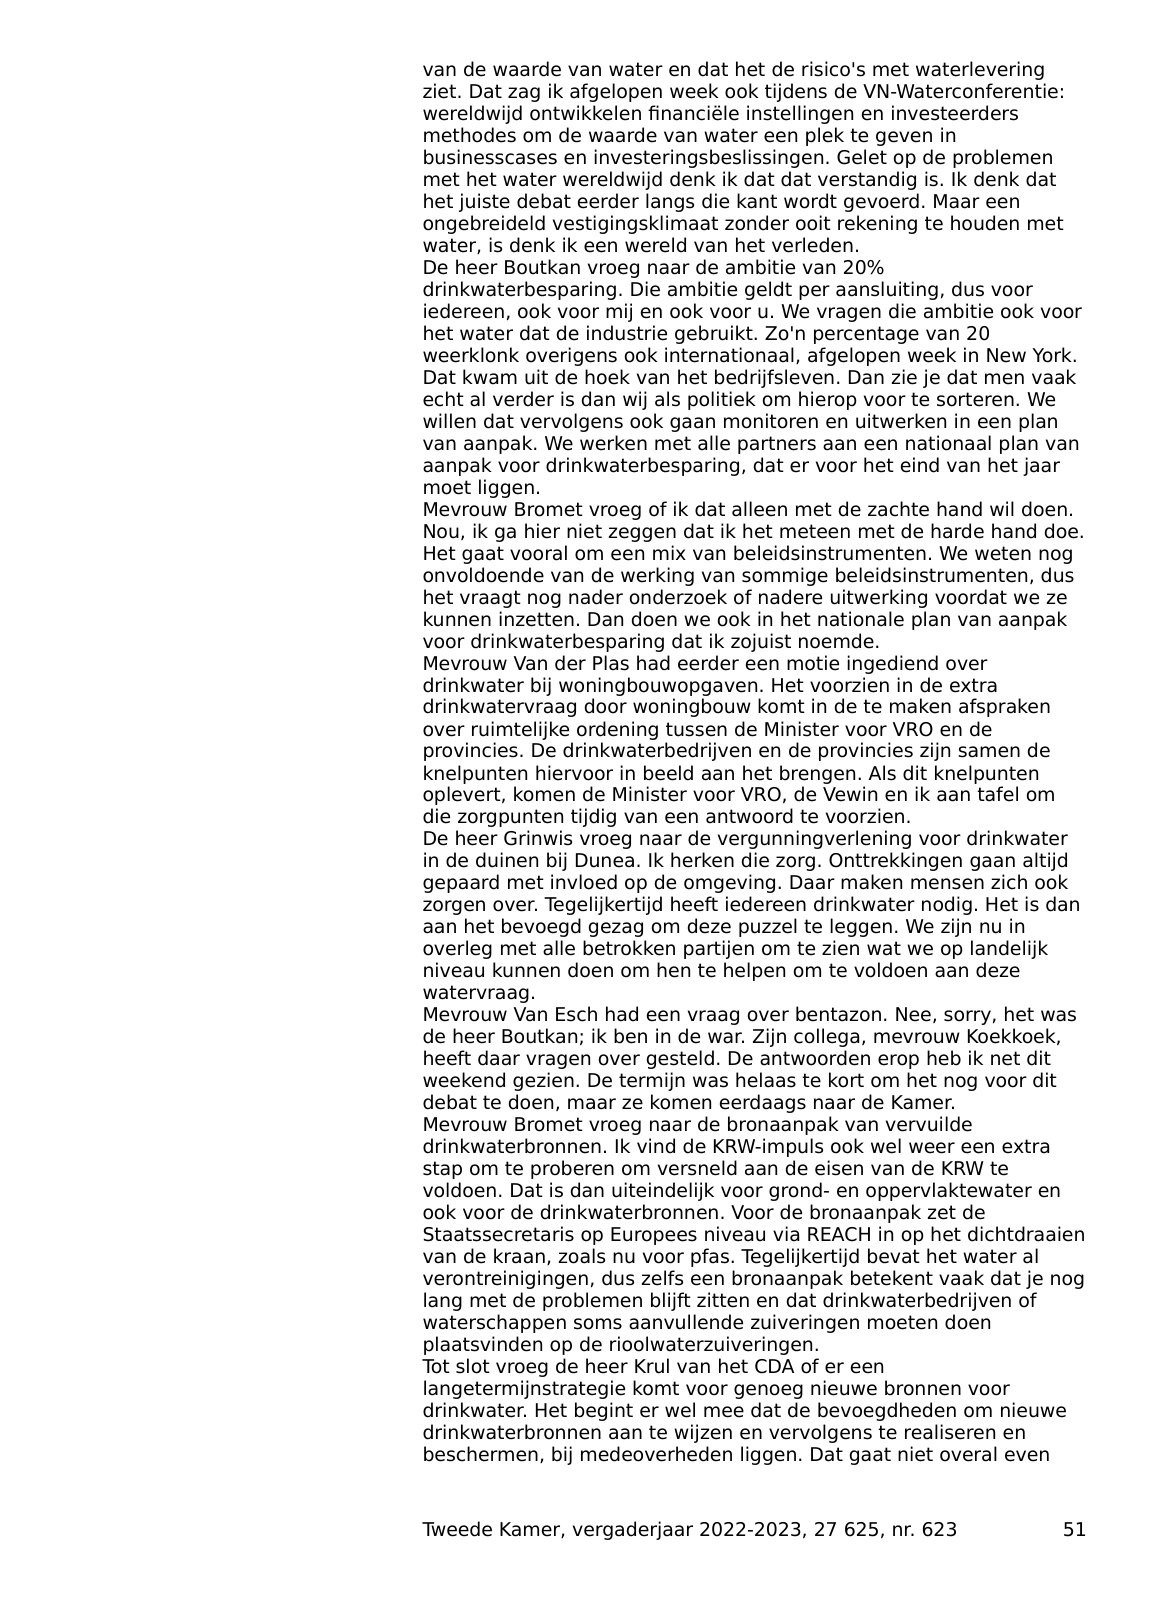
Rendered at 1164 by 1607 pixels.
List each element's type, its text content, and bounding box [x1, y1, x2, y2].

text Mevrouw Bromet vroeg of ik dat alleen met de zachte hand wil doen. Nou, ik ga hier niet zeggen dat ik het meteen met de harde hand doe. Het gaat vooral om een mix van beleidsinstrumenten. We weten nog onvoldoende van de werking van sommige beleidsinstrumenten, dus het vraagt nog nader onderzoek of nadere uitwerking voordat we ze kunnen inzetten. Dan doen we ook in het nationale plan van aanpak voor drinkwaterbesparing dat ik zojuist noemde. [422, 499, 1087, 652]
text van de waarde van water en dat het de risico's met waterlevering ziet. Dat zag ik afgelopen week ook tijdens de VN-Waterconferentie: wereldwijd ontwikkelen financiële instellingen en investeerders methodes om de waarde van water een plek te geven in businesscases en investeringsbeslissingen. Gelet op de problemen met het water wereldwijd denk ik dat dat verstandig is. Ik denk dat het juiste debat eerder langs die kant wordt gevoerd. Maar een ongebreideld vestigingsklimaat zonder ooit rekening te houden met water, is denk ik een wereld van het verleden. [422, 59, 1087, 257]
text Mevrouw Van der Plas had eerder een motie ingediend over drinkwater bij woningbouwopgaven. Het voorzien in de extra drinkwatervraag door woningbouw komt in de te maken afspraken over ruimtelijke ordening tussen de Minister voor VRO en de provincies. De drinkwaterbedrijven en de provincies zijn samen de knelpunten hiervoor in beeld aan het brengen. Als dit knelpunten oplevert, komen de Minister voor VRO, de Vewin en ik aan tafel om die zorgpunten tijdig van een antwoord te voorzien. [422, 652, 1087, 828]
text Mevrouw Bromet vroeg naar de bronaanpak van vervuilde drinkwaterbronnen. Ik vind de KRW-impuls ook wel weer een extra stap om te proberen om versneld aan de eisen van de KRW te voldoen. Dat is dan uiteindelijk voor grond- en oppervlaktewater en ook voor de drinkwaterbronnen. Voor de bronaanpak zet de Staatssecretaris op Europees niveau via REACH in op het dichtdraaien van de kraan, zoals nu voor pfas. Tegelijkertijd bevat het water al verontreinigingen, dus zelfs een bronaanpak betekent vaak dat je nog lang met de problemen blijft zitten en dat drinkwaterbedrijven of waterschappen soms aanvullende zuiveringen moeten doen plaatsvinden op de rioolwaterzuiveringen. [422, 1114, 1087, 1356]
text De heer Boutkan vroeg naar de ambitie van 20% drinkwaterbesparing. Die ambitie geldt per aansluiting, dus voor iedereen, ook voor mij en ook voor u. We vragen die ambitie ook voor het water dat de industrie gebruikt. Zo'n percentage van 20 weerklonk overigens ook internationaal, afgelopen week in New York. Dat kwam uit de hoek van het bedrijfsleven. Dan zie je dat men vaak echt al verder is dan wij als politiek om hierop voor te sorteren. We willen dat vervolgens ook gaan monitoren en uitwerken in een plan van aanpak. We werken met alle partners aan een nationaal plan van aanpak voor drinkwaterbesparing, dat er voor het eind van het jaar moet liggen. [422, 257, 1087, 499]
text Mevrouw Van Esch had een vraag over bentazon. Nee, sorry, het was de heer Boutkan; ik ben in de war. Zijn collega, mevrouw Koekkoek, heeft daar vragen over gesteld. De antwoorden erop heb ik net dit weekend gezien. De termijn was helaas te kort om het nog voor dit debat te doen, maar ze komen eerdaags naar de Kamer. [422, 1004, 1087, 1114]
text Tot slot vroeg de heer Krul van het CDA of er een langetermijnstrategie komt voor genoeg nieuwe bronnen voor drinkwater. Het begint er wel mee dat de bevoegdheden om nieuwe drinkwaterbronnen aan te wijzen en vervolgens te realiseren en beschermen, bij medeoverheden liggen. Dat gaat niet overal even [422, 1356, 1087, 1466]
text De heer Grinwis vroeg naar de vergunningverlening voor drinkwater in de duinen bij Dunea. Ik herken die zorg. Onttrekkingen gaan altijd gepaard met invloed op de omgeving. Daar maken mensen zich ook zorgen over. Tegelijkertijd heeft iedereen drinkwater nodig. Het is dan aan het bevoegd gezag om deze puzzel te leggen. We zijn nu in overleg met alle betrokken partijen om te zien wat we op landelijk niveau kunnen doen om hen te helpen om te voldoen aan deze watervraag. [422, 828, 1087, 1004]
